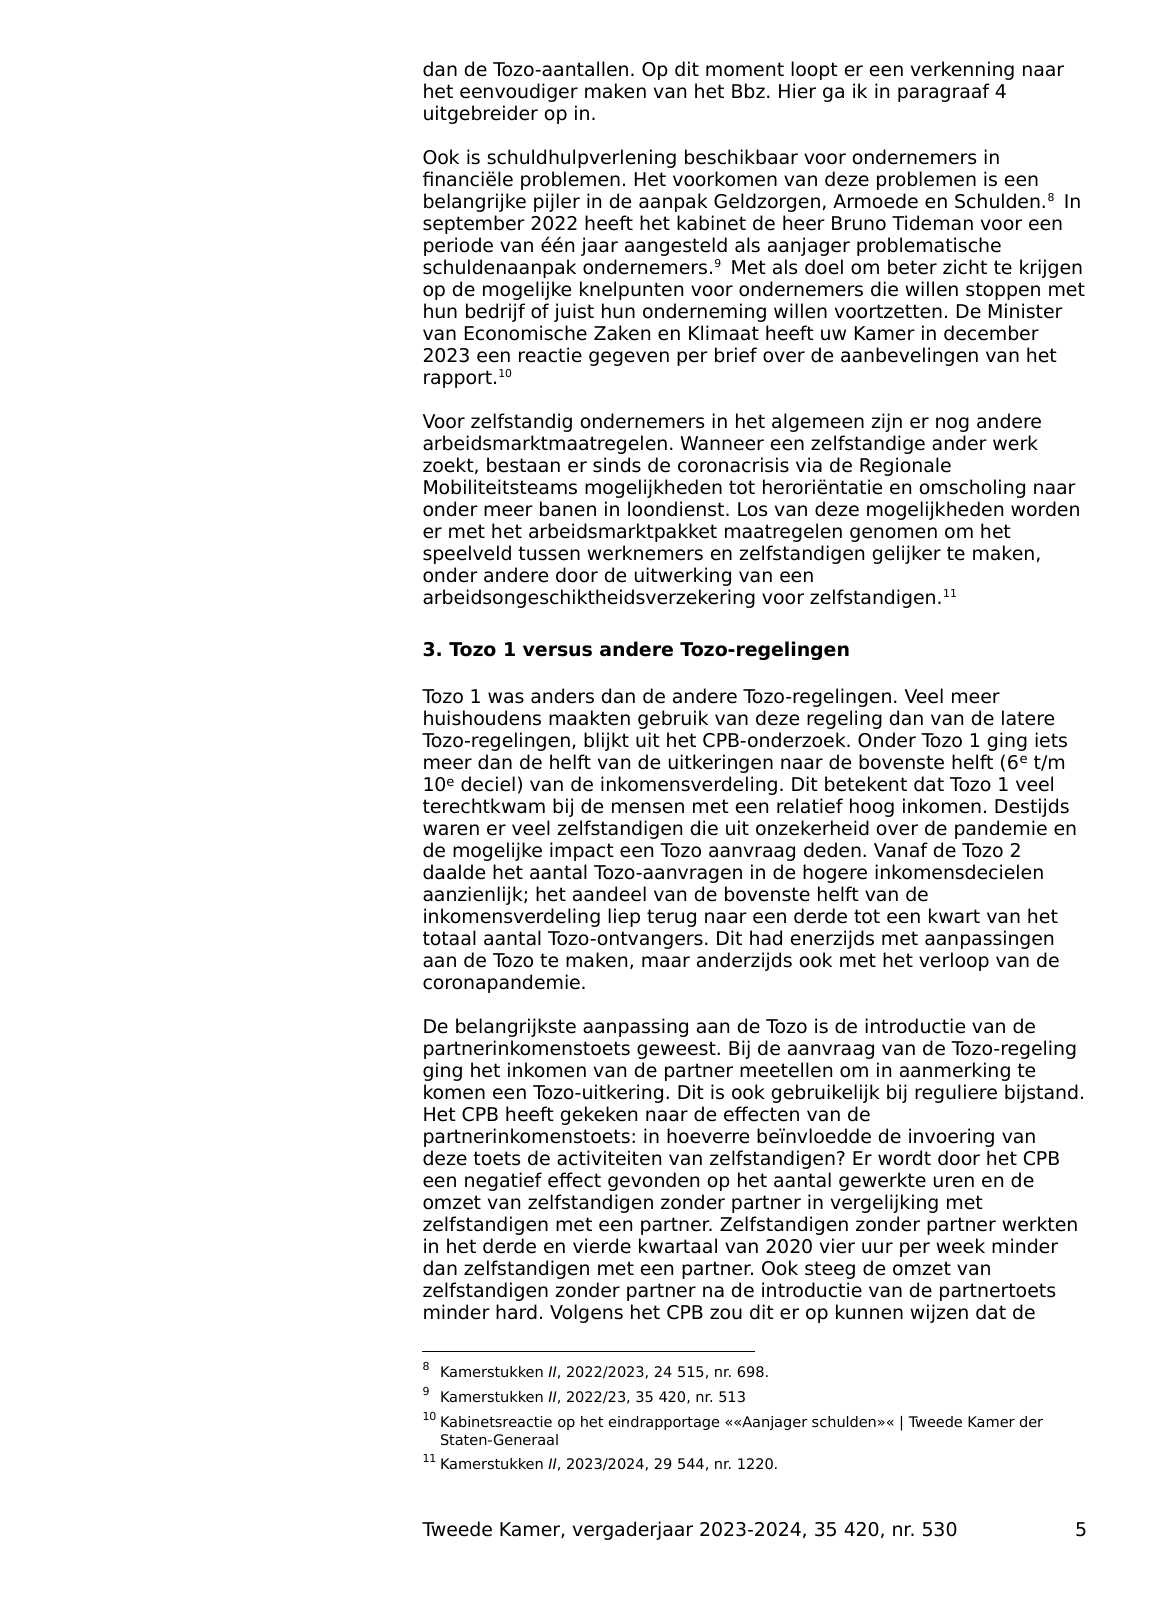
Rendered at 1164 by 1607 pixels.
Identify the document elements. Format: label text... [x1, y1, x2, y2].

text Ook is schuldhulpverlening beschikbaar voor ondernemers in financiële problemen. Het voorkomen van deze problemen is een belangrijke pijler in de aanpak Geldzorgen, Armoede en Schulden. In september 2022 heeft het kabinet de heer Bruno Tideman voor een periode van één jaar aangesteld als aanjager problematische schuldenaanpak ondernemers. Met als doel om beter zicht te krijgen op de mogelijke knelpunten voor ondernemers die willen stoppen met hun bedrijf of juist hun onderneming willen voortzetten. De Minister van Economische Zaken en Klimaat heeft uw Kamer in december 2023 een reactie gegeven per brief over de aanbevelingen van het rapport. [422, 147, 1087, 389]
text Kamerstukken II, 2022/23, 35 420, nr. 513 [422, 1385, 1087, 1407]
text Kamerstukken II, 2023/2024, 29 544, nr. 1220. [422, 1452, 1087, 1474]
text Tozo 1 was anders dan de andere Tozo-regelingen. Veel meer huishoudens maakten gebruik van deze regeling dan van de latere Tozo-regelingen, blijkt uit het CPB-onderzoek. Onder Tozo 1 ging iets meer dan de helft van de uitkeringen naar de bovenste helft (6e t/m 10e deciel) van de inkomensverdeling. Dit betekent dat Tozo 1 veel terechtkwam bij de mensen met een relatief hoog inkomen. Destijds waren er veel zelfstandigen die uit onzekerheid over de pandemie en de mogelijke impact een Tozo aanvraag deden. Vanaf de Tozo 2 daalde het aantal Tozo-aanvragen in de hogere inkomensdecielen aanzienlijk; het aandeel van de bovenste helft van de inkomensverdeling liep terug naar een derde tot een kwart van het totaal aantal Tozo-ontvangers. Dit had enerzijds met aanpassingen aan de Tozo te maken, maar anderzijds ook met het verloop van de coronapandemie. [422, 686, 1087, 994]
text Voor zelfstandig ondernemers in het algemeen zijn er nog andere arbeidsmarktmaatregelen. Wanneer een zelfstandige ander werk zoekt, bestaan er sinds de coronacrisis via de Regionale Mobiliteitsteams mogelijkheden tot heroriëntatie en omscholing naar onder meer banen in loondienst. Los van deze mogelijkheden worden er met het arbeidsmarktpakket maatregelen genomen om het speelveld tussen werknemers en zelfstandigen gelijker te maken, onder andere door de uitwerking van een arbeidsongeschiktheidsverzekering voor zelfstandigen. [422, 411, 1087, 609]
text De belangrijkste aanpassing aan de Tozo is de introductie van de partnerinkomenstoets geweest. Bij de aanvraag van de Tozo-regeling ging het inkomen van de partner meetellen om in aanmerking te komen een Tozo-uitkering. Dit is ook gebruikelijk bij reguliere bijstand. Het CPB heeft gekeken naar de effecten van de partnerinkomenstoets: in hoeverre beïnvloedde de invoering van deze toets de activiteiten van zelfstandigen? Er wordt door het CPB een negatief effect gevonden op het aantal gewerkte uren en de omzet van zelfstandigen zonder partner in vergelijking met zelfstandigen met een partner. Zelfstandigen zonder partner werkten in het derde en vierde kwartaal van 2020 vier uur per week minder dan zelfstandigen met een partner. Ook steeg de omzet van zelfstandigen zonder partner na de introductie van de partnertoets minder hard. Volgens het CPB zou dit er op kunnen wijzen dat de [422, 1016, 1087, 1323]
text dan de Tozo-aantallen. Op dit moment loopt er een verkenning naar het eenvoudiger maken van het Bbz. Hier ga ik in paragraaf 4 uitgebreider op in. [422, 59, 1087, 125]
subtitle 3. Tozo 1 versus andere Tozo-regelingen [422, 639, 1087, 661]
text Kamerstukken II, 2022/2023, 24 515, nr. 698. [422, 1360, 1087, 1382]
text Kabinetsreactie op het eindrapportage ««Aanjager schulden»« | Tweede Kamer der Staten-Generaal [422, 1410, 1087, 1449]
